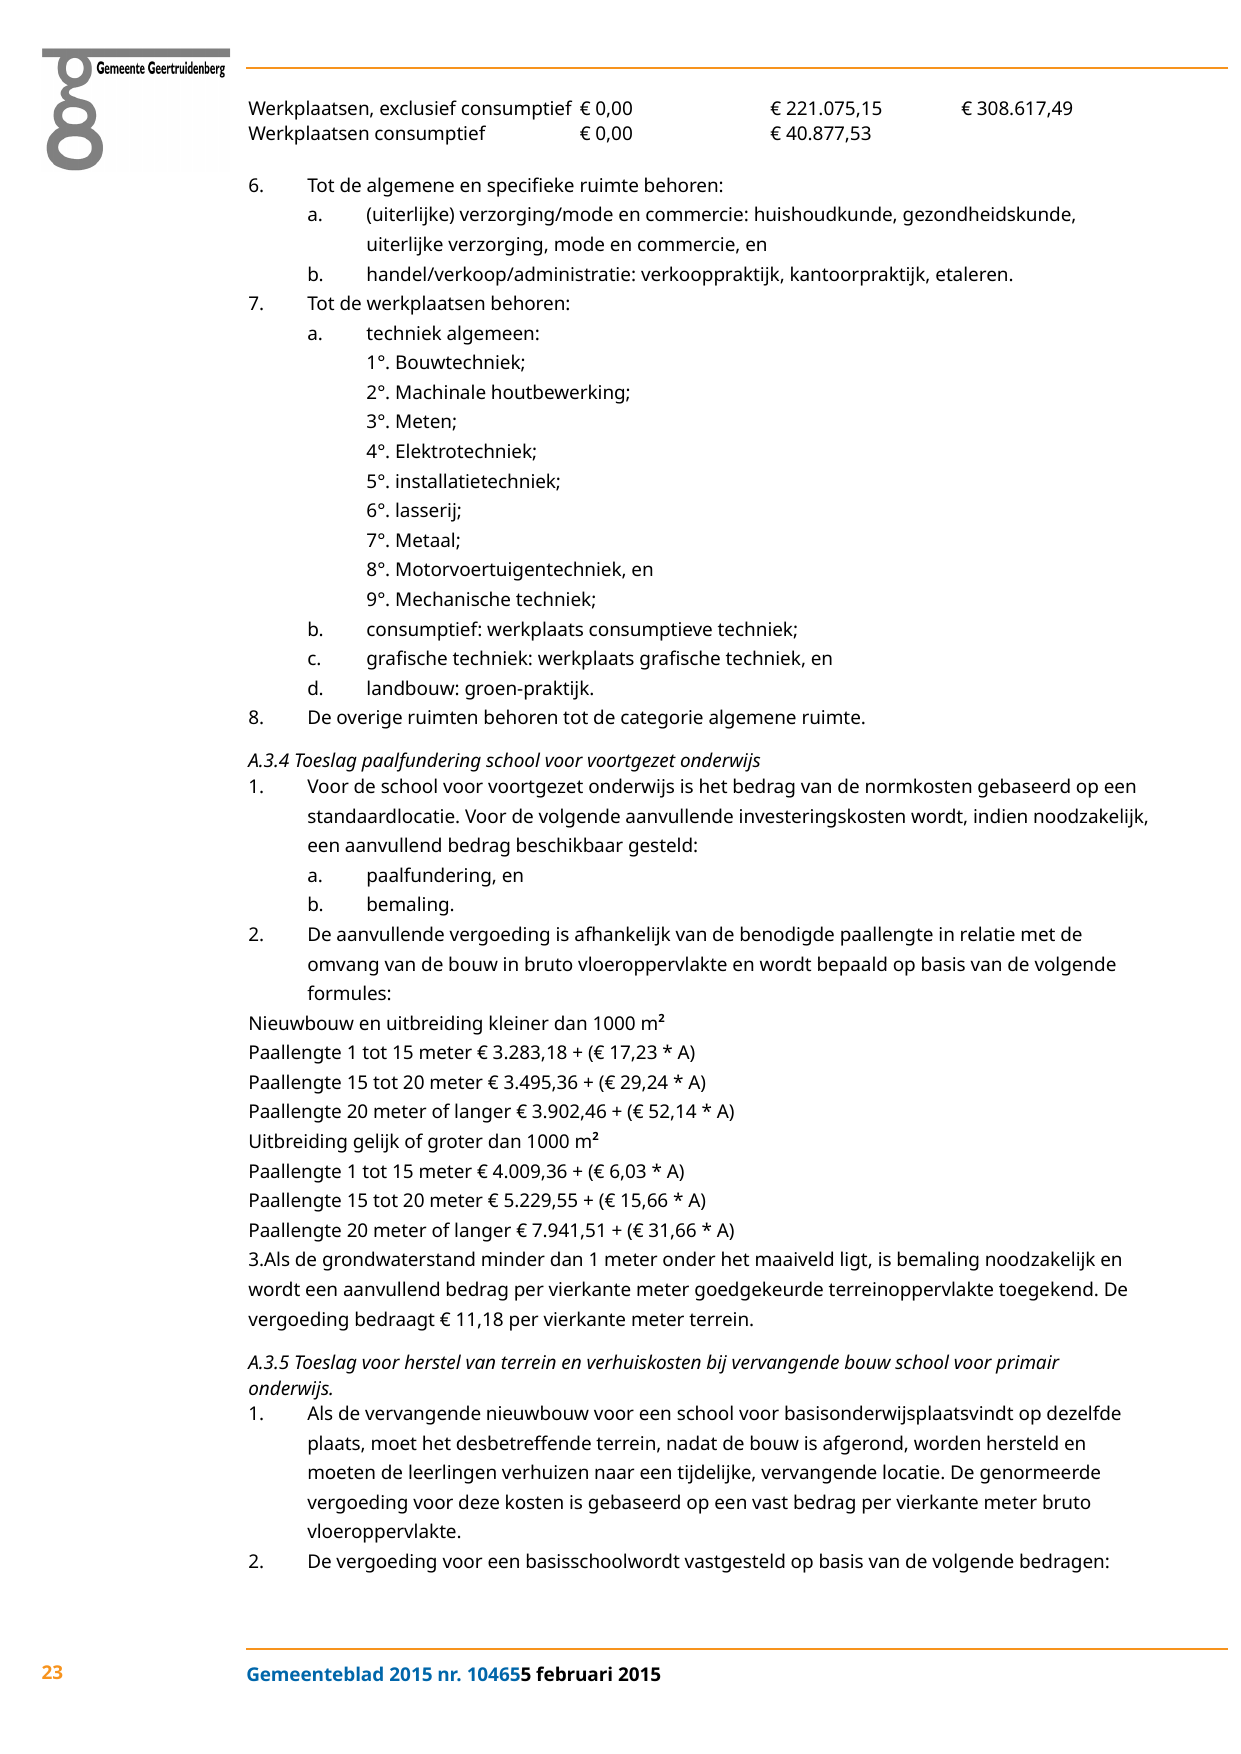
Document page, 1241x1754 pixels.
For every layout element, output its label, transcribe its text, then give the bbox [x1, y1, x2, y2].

list paalfundering, en [307, 862, 1152, 888]
table_cell € 308.617,49 [961, 95, 1152, 121]
text Paallengte 20 meter of langer € 7.941,51 + (€ 31,66 * A) [248, 1217, 1152, 1243]
list (uiterlijke) verzorging/mode en commercie: huishoudkunde, gezondheidskunde, uiterlijke verzorging, mode en commercie, en [307, 202, 1152, 257]
list De aanvullende vergoeding is afhankelijk van de benodigde paallengte in relatie met de omvang van de bouw in bruto vloeroppervlakte en wordt bepaald op basis van de volgende formules: [248, 921, 1152, 1006]
list grafische techniek: werkplaats grafische techniek, en [307, 645, 1152, 671]
text 3.Als de grondwaterstand minder dan 1 meter onder het maaiveld ligt, is bemaling noodzakelijk en wordt een aanvullend bedrag per vierkante meter goedgekeurde terreinoppervlakte toegekend. De vergoeding bedraagt € 11,18 per vierkante meter terrein. [248, 1247, 1152, 1332]
text Uitbreiding gelijk of groter dan 1000 m2 [248, 1128, 1152, 1154]
list Tot de werkplaatsen behoren: [248, 290, 1152, 316]
list 2°. Machinale houtbewerking; [307, 379, 1152, 405]
text Paallengte 20 meter of langer € 3.902,46 + (€ 52,14 * A) [248, 1099, 1152, 1124]
list 5°. installatietechniek; [307, 468, 1152, 493]
list handel/verkoop/administratie: verkooppraktijk, kantoorpraktijk, etaleren. [307, 261, 1152, 286]
list 8°. Motorvoertuigentechniek, en [307, 557, 1152, 582]
list 7°. Metaal; [307, 527, 1152, 553]
text A.3.5 Toeslag voor herstel van terrein en verhuiskosten bij vervangende bouw school voor primair onderwijs. [248, 1349, 1152, 1400]
text Paallengte 15 tot 20 meter € 5.229,55 + (€ 15,66 * A) [248, 1187, 1152, 1213]
picture [41, 47, 231, 172]
text A.3.4 Toeslag paalfundering school voor voortgezet onderwijs [248, 748, 1152, 773]
list 6°. lasserij; [307, 497, 1152, 523]
table_cell Werkplaatsen consumptief [248, 121, 579, 146]
table_cell € 0,00 [580, 95, 770, 121]
list De overige ruimten behoren tot de categorie algemene ruimte. [248, 704, 1152, 730]
text Paallengte 15 tot 20 meter € 3.495,36 + (€ 29,24 * A) [248, 1069, 1152, 1095]
text Paallengte 1 tot 15 meter € 3.283,18 + (€ 17,23 * A) [248, 1039, 1152, 1065]
list 1°. Bouwtechniek; [307, 349, 1152, 375]
list Tot de algemene en specifieke ruimte behoren: [248, 172, 1152, 198]
list consumptief: werkplaats consumptieve techniek; [307, 616, 1152, 641]
list Als de vervangende nieuwbouw voor een school voor basisonderwijsplaatsvindt op dezelfde plaats, moet het desbetreffende terrein, nadat de bouw is afgerond, worden hersteld en moeten de leerlingen verhuizen naar een tijdelijke, vervangende locatie. De genormeerde vergoeding voor deze kosten is gebaseerd op een vast bedrag per vierkante meter bruto vloeroppervlakte. [248, 1400, 1152, 1544]
table_cell Werkplaatsen, exclusief consumptief [248, 95, 579, 121]
list landbouw: groen-praktijk. [307, 675, 1152, 701]
table_cell € 40.877,53 [770, 121, 1152, 146]
list 4°. Elektrotechniek; [307, 438, 1152, 464]
table_cell € 0,00 [580, 121, 770, 146]
list Voor de school voor voortgezet onderwijs is het bedrag van de normkosten gebaseerd op een standaardlocatie. Voor de volgende aanvullende investeringskosten wordt, indien noodzakelijk, een aanvullend bedrag beschikbaar gesteld: [248, 773, 1152, 858]
table_cell € 221.075,15 [770, 95, 961, 121]
list techniek algemeen: [307, 320, 1152, 346]
list 3°. Meten; [307, 409, 1152, 434]
list bemaling. [307, 892, 1152, 917]
text Nieuwbouw en uitbreiding kleiner dan 1000 m2 [248, 1010, 1152, 1036]
list 9°. Mechanische techniek; [307, 586, 1152, 612]
text Paallengte 1 tot 15 meter € 4.009,36 + (€ 6,03 * A) [248, 1158, 1152, 1184]
list De vergoeding voor een basisschoolwordt vastgesteld op basis van de volgende bedragen: [248, 1548, 1152, 1574]
